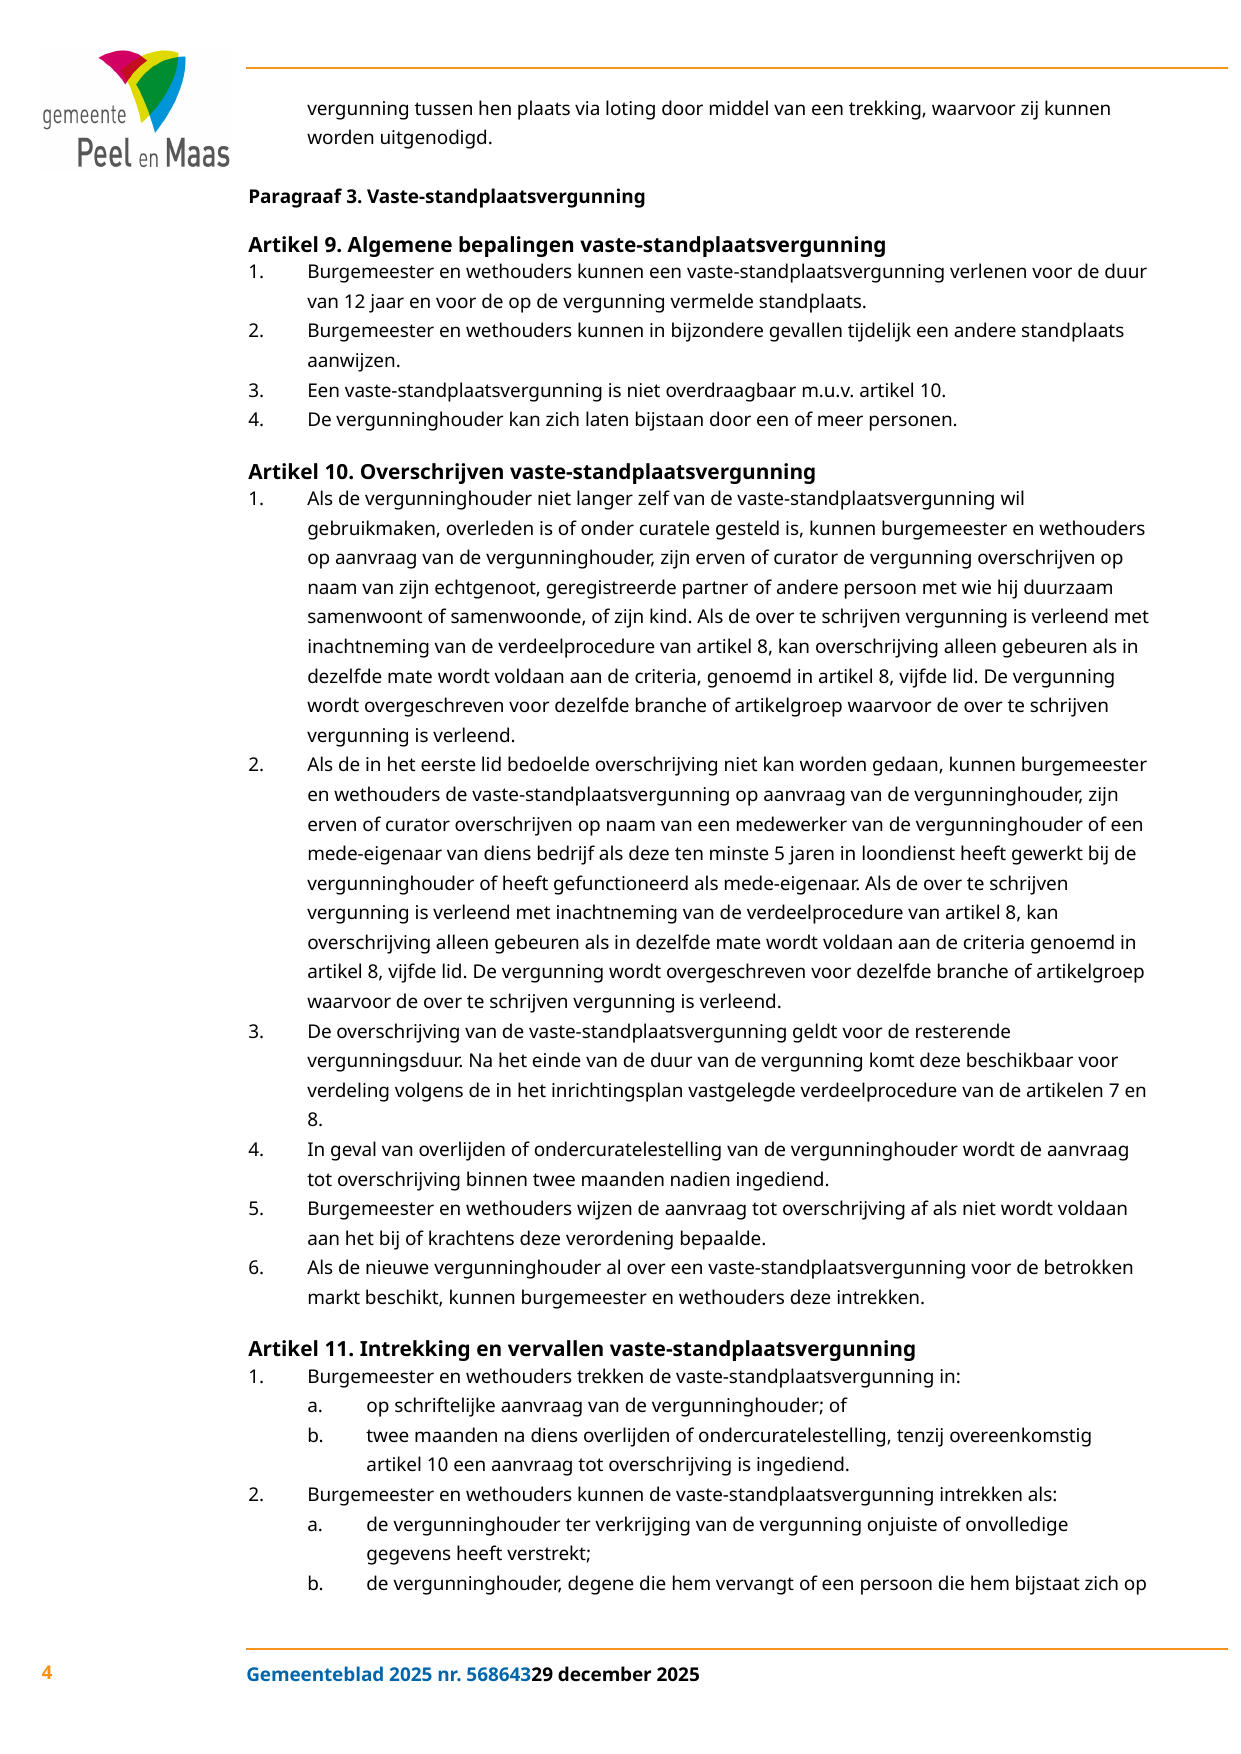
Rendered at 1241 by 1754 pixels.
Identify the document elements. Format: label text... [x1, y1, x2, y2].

list Burgemeester en wethouders trekken de vaste-standplaatsvergunning in: [248, 1363, 1152, 1389]
list De vergunninghouder kan zich laten bijstaan door een of meer personen. [248, 406, 1152, 432]
list Een vaste-standplaatsvergunning is niet overdraagbaar m.u.v. artikel 10. [248, 377, 1152, 403]
list Burgemeester en wethouders kunnen in bijzondere gevallen tijdelijk een andere standplaats aanwijzen. [248, 318, 1152, 373]
list Als de in het eerste lid bedoelde overschrijving niet kan worden gedaan, kunnen burgemeester en wethouders de vaste-standplaatsvergunning op aanvraag van de vergunninghouder, zijn erven of curator overschrijven op naam van een medewerker van de vergunninghouder of een mede-eigenaar van diens bedrijf als deze ten minste 5 jaren in loondienst heeft gewerkt bij de vergunninghouder of heeft gefunctioneerd als mede-eigenaar. Als de over te schrijven vergunning is verleend met inachtneming van de verdeelprocedure van artikel 8, kan overschrijving alleen gebeuren als in dezelfde mate wordt voldaan aan de criteria genoemd in artikel 8, vijfde lid. De vergunning wordt overgeschreven voor dezelfde branche of artikelgroep waarvoor de over te schrijven vergunning is verleend. [248, 752, 1152, 1014]
text Artikel 10. Overschrijven vaste-standplaatsvergunning [248, 457, 1152, 485]
list vergunning tussen hen plaats via loting door middel van een trekking, waarvoor zij kunnen worden uitgenodigd. [248, 95, 1152, 150]
list Burgemeester en wethouders kunnen de vaste-standplaatsvergunning intrekken als: [248, 1481, 1152, 1507]
list Als de vergunninghouder niet langer zelf van de vaste-standplaatsvergunning wil gebruikmaken, overleden is of onder curatele gesteld is, kunnen burgemeester en wethouders op aanvraag van de vergunninghouder, zijn erven of curator de vergunning overschrijven op naam van zijn echtgenoot, geregistreerde partner of andere persoon met wie hij duurzaam samenwoont of samenwoonde, of zijn kind. Als de over te schrijven vergunning is verleend met inachtneming van de verdeelprocedure van artikel 8, kan overschrijving alleen gebeuren als in dezelfde mate wordt voldaan aan de criteria, genoemd in artikel 8, vijfde lid. De vergunning wordt overgeschreven voor dezelfde branche of artikelgroep waarvoor de over te schrijven vergunning is verleend. [248, 485, 1152, 748]
text Artikel 11. Intrekking en vervallen vaste-standplaatsvergunning [248, 1334, 1152, 1363]
list Burgemeester en wethouders kunnen een vaste-standplaatsvergunning verlenen voor de duur van 12 jaar en voor de op de vergunning vermelde standplaats. [248, 258, 1152, 314]
list twee maanden na diens overlijden of ondercuratelestelling, tenzij overeenkomstig artikel 10 een aanvraag tot overschrijving is ingediend. [307, 1422, 1152, 1477]
list In geval van overlijden of ondercuratelestelling van de vergunninghouder wordt de aanvraag tot overschrijving binnen twee maanden nadien ingediend. [248, 1136, 1152, 1191]
list de vergunninghouder, degene die hem vervangt of een persoon die hem bijstaat zich op [307, 1570, 1152, 1596]
list op schriftelijke aanvraag van de vergunninghouder; of [307, 1392, 1152, 1418]
list De overschrijving van de vaste-standplaatsvergunning geldt voor de resterende vergunningsduur. Na het einde van de duur van de vergunning komt deze beschikbaar voor verdeling volgens de in het inrichtingsplan vastgelegde verdeelprocedure van de artikelen 7 en 8. [248, 1018, 1152, 1132]
list Burgemeester en wethouders wijzen de aanvraag tot overschrijving af als niet wordt voldaan aan het bij of krachtens deze verordening bepaalde. [248, 1195, 1152, 1251]
list de vergunninghouder ter verkrijging van de vergunning onjuiste of onvolledige gegevens heeft verstrekt; [307, 1511, 1152, 1566]
list Als de nieuwe vergunninghouder al over een vaste-standplaatsvergunning voor de betrokken markt beschikt, kunnen burgemeester en wethouders deze intrekken. [248, 1254, 1152, 1310]
text Paragraaf 3. Vaste-standplaatsvergunning [248, 183, 1152, 209]
picture [41, 47, 231, 172]
text Artikel 9. Algemene bepalingen vaste-standplaatsvergunning [248, 230, 1152, 258]
